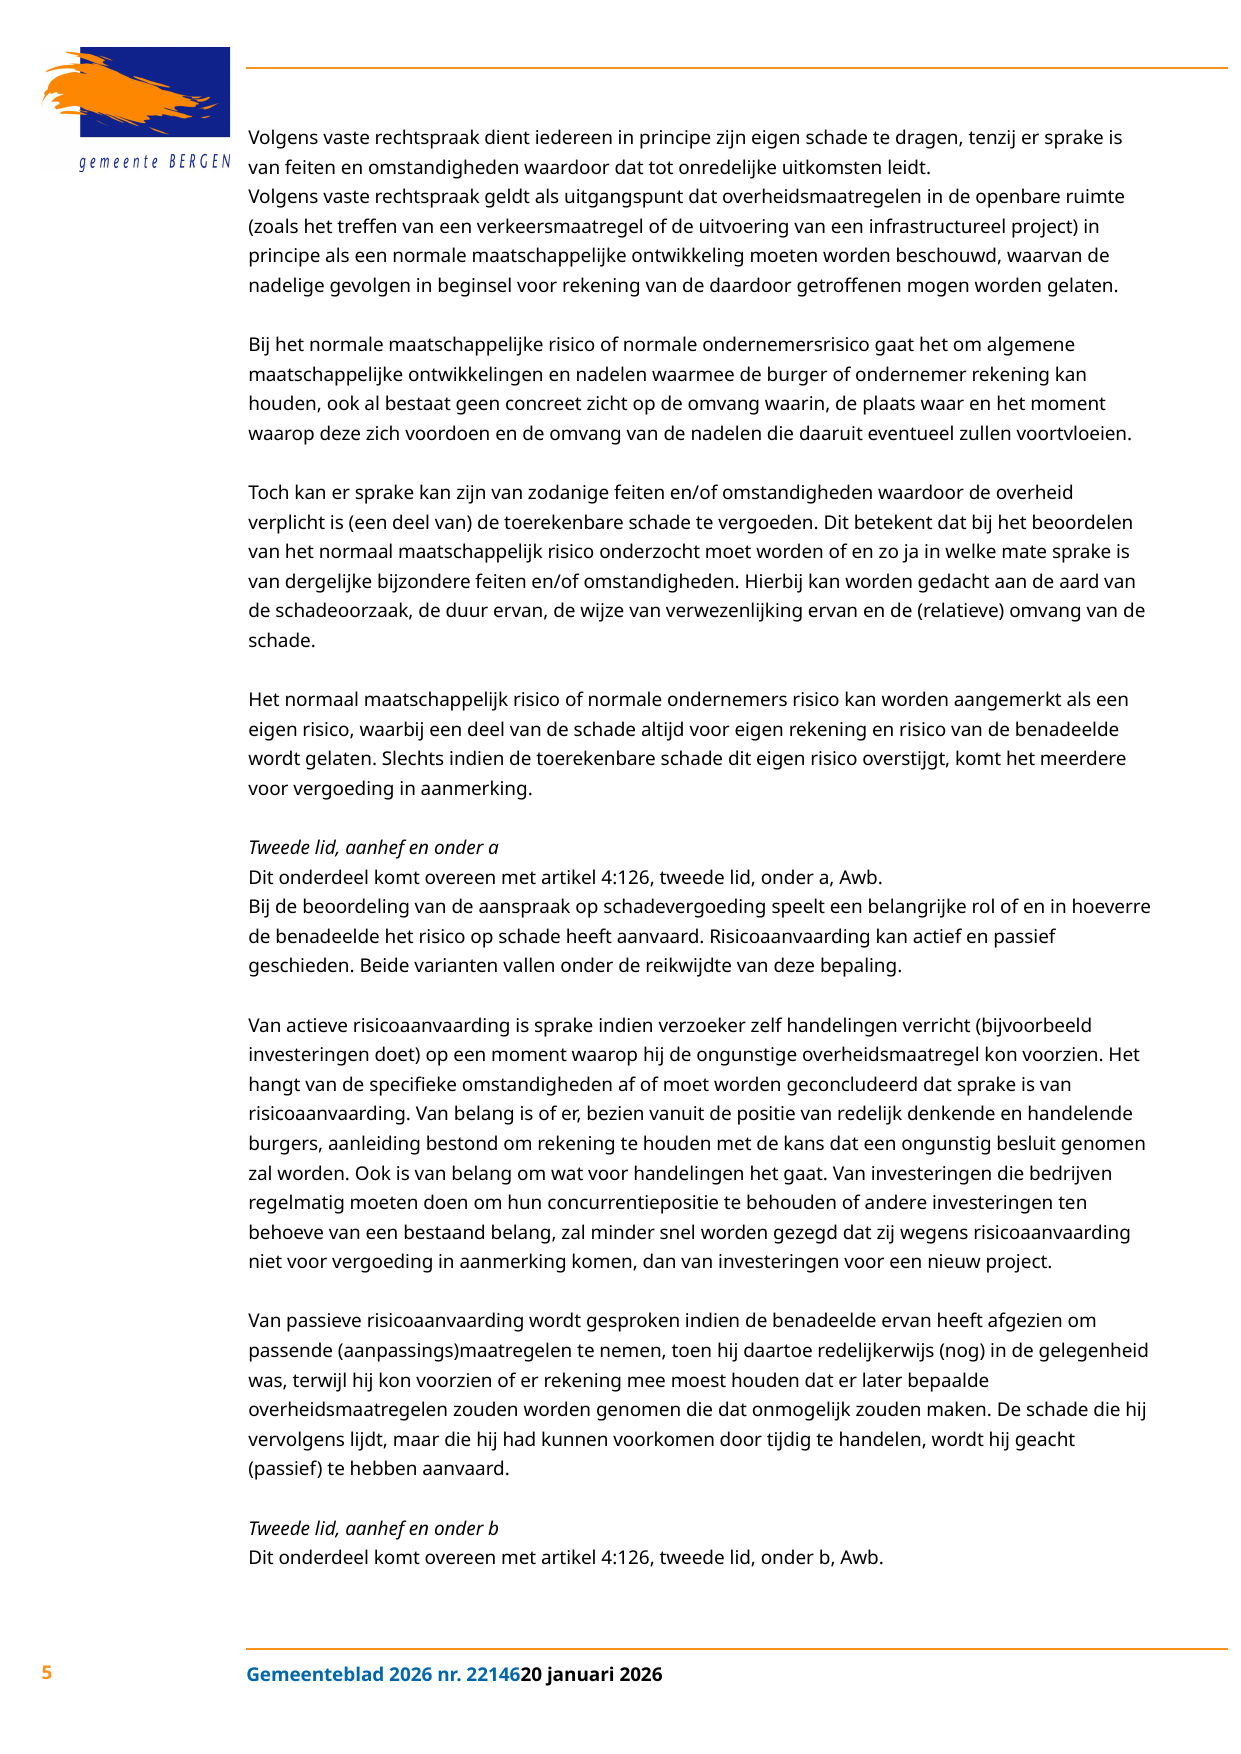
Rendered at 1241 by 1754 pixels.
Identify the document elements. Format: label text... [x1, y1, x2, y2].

text Dit onderdeel komt overeen met artikel 4:126, tweede lid, onder a, Awb. [248, 864, 1152, 890]
text Van passieve risicoaanvaarding wordt gesproken indien de benadeelde ervan heeft afgezien om passende (aanpassings)maatregelen te nemen, toen hij daartoe redelijkerwijs (nog) in de gelegenheid was, terwijl hij kon voorzien of er rekening mee moest houden dat er later bepaalde overheidsmaatregelen zouden worden genomen die dat onmogelijk zouden maken. De schade die hij vervolgens lijdt, maar die hij had kunnen voorkomen door tijdig te handelen, wordt hij geacht (passief) te hebben aanvaard. [248, 1308, 1152, 1481]
text Toch kan er sprake kan zijn van zodanige feiten en/of omstandigheden waardoor de overheid verplicht is (een deel van) de toerekenbare schade te vergoeden. Dit betekent dat bij het beoordelen van het normaal maatschappelijk risico onderzocht moet worden of en zo ja in welke mate sprake is van dergelijke bijzondere feiten en/of omstandigheden. Hierbij kan worden gedacht aan de aard van de schadeoorzaak, de duur ervan, de wijze van verwezenlijking ervan en de (relatieve) omvang van de schade. [248, 479, 1152, 653]
text Dit onderdeel komt overeen met artikel 4:126, tweede lid, onder b, Awb. [248, 1544, 1152, 1570]
text Volgens vaste rechtspraak geldt als uitgangspunt dat overheidsmaatregelen in de openbare ruimte (zoals het treffen van een verkeersmaatregel of de uitvoering van een infrastructureel project) in principe als een normale maatschappelijke ontwikkeling moeten worden beschouwd, waarvan de nadelige gevolgen in beginsel voor rekening van de daardoor getroffenen mogen worden gelaten. [248, 183, 1152, 298]
text Tweede lid, aanhef en onder b [248, 1515, 1152, 1541]
text Van actieve risicoaanvaarding is sprake indien verzoeker zelf handelingen verricht (bijvoorbeeld investeringen doet) op een moment waarop hij de ongunstige overheidsmaatregel kon voorzien. Het hangt van de specifieke omstandigheden af of moet worden geconcludeerd dat sprake is van risicoaanvaarding. Van belang is of er, bezien vanuit de positie van redelijk denkende en handelende burgers, aanleiding bestond om rekening te houden met de kans dat een ongunstig besluit genomen zal worden. Ook is van belang om wat voor handelingen het gaat. Van investeringen die bedrijven regelmatig moeten doen om hun concurrentiepositie te behouden of andere investeringen ten behoeve van een bestaand belang, zal minder snel worden gezegd dat zij wegens risicoaanvaarding niet voor vergoeding in aanmerking komen, dan van investeringen voor een nieuw project. [248, 1012, 1152, 1274]
text Bij de beoordeling van de aanspraak op schadevergoeding speelt een belangrijke rol of en in hoeverre de benadeelde het risico op schade heeft aanvaard. Risicoaanvaarding kan actief en passief geschieden. Beide varianten vallen onder de reikwijdte van deze bepaling. [248, 893, 1152, 978]
text Bij het normale maatschappelijke risico of normale ondernemersrisico gaat het om algemene maatschappelijke ontwikkelingen en nadelen waarmee de burger of ondernemer rekening kan houden, ook al bestaat geen concreet zicht op de omvang waarin, de plaats waar en het moment waarop deze zich voordoen en de omvang van de nadelen die daaruit eventueel zullen voortvloeien. [248, 331, 1152, 446]
text Tweede lid, aanhef en onder a [248, 834, 1152, 860]
text Het normaal maatschappelijk risico of normale ondernemers risico kan worden aangemerkt als een eigen risico, waarbij een deel van de schade altijd voor eigen rekening en risico van de benadeelde wordt gelaten. Slechts indien de toerekenbare schade dit eigen risico overstijgt, komt het meerdere voor vergoeding in aanmerking. [248, 686, 1152, 801]
picture [41, 47, 231, 172]
text Volgens vaste rechtspraak dient iedereen in principe zijn eigen schade te dragen, tenzij er sprake is van feiten en omstandigheden waardoor dat tot onredelijke uitkomsten leidt. [248, 124, 1152, 180]
